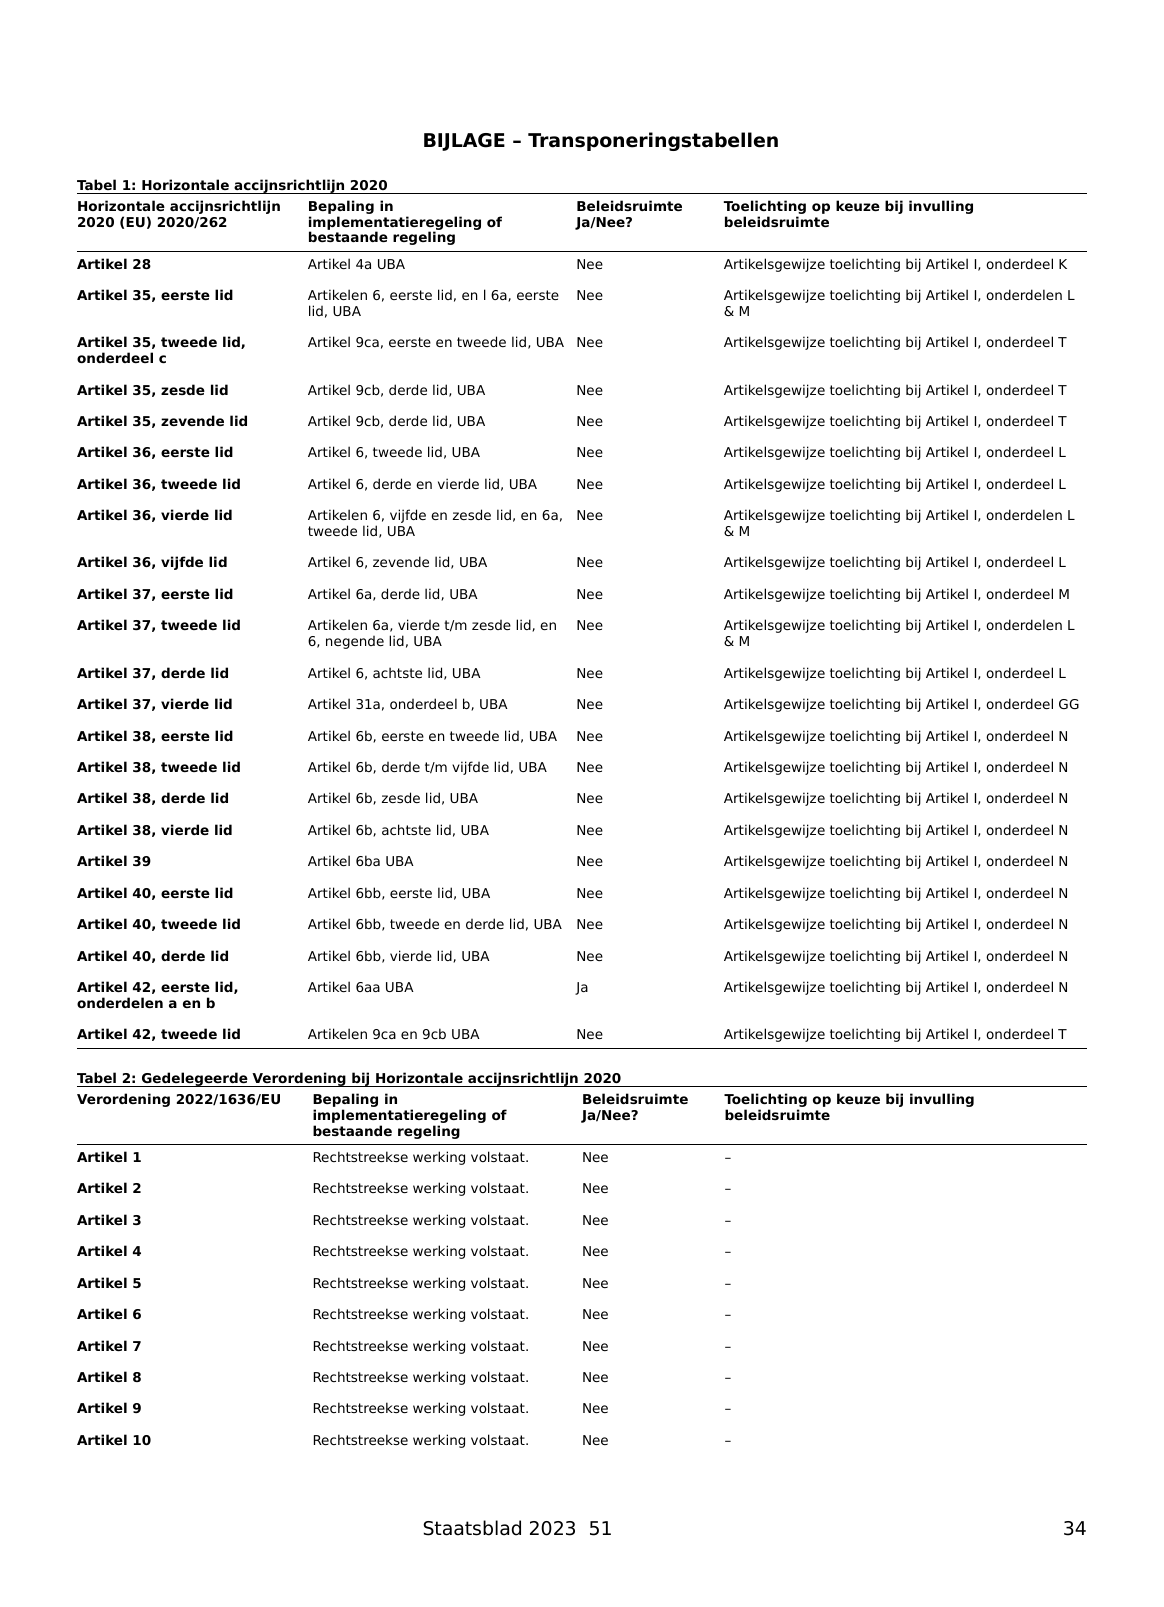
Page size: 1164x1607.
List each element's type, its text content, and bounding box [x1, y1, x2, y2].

table_cell Artikelsgewijze toelichting bij Artikel I, onderdeel L [718, 555, 1087, 571]
table_cell Artikel 38, derde lid [77, 791, 302, 807]
table_cell Artikel 37, eerste lid [77, 587, 302, 602]
table_cell Artikel 4a UBA [302, 252, 570, 272]
table_cell [77, 650, 302, 665]
table_cell [718, 839, 1087, 854]
table_cell [570, 367, 718, 382]
table_cell [718, 776, 1087, 791]
table_cell [570, 650, 718, 665]
table_cell [718, 713, 1087, 728]
subtitle BIJLAGE – Transponeringstabellen [422, 130, 1087, 152]
table_cell [77, 603, 302, 618]
table_cell [302, 493, 570, 508]
table_cell [570, 964, 718, 980]
table_cell Artikel 1 [77, 1145, 306, 1165]
table_cell [306, 1197, 576, 1212]
table_cell [718, 367, 1087, 382]
table_cell [570, 839, 718, 854]
table_cell [570, 603, 718, 618]
table_cell Artikel 2 [77, 1181, 306, 1197]
table_cell [570, 713, 718, 728]
table_cell [570, 461, 718, 477]
table_cell Artikel 35, zesde lid [77, 382, 302, 398]
table_cell [306, 1260, 576, 1275]
table_cell [576, 1260, 718, 1275]
table_cell Artikel 35, tweede lid, onderdeel c [77, 335, 302, 367]
table_cell Nee [570, 665, 718, 681]
table_cell Nee [576, 1275, 718, 1291]
table_cell [718, 571, 1087, 587]
table_cell [77, 776, 302, 791]
table_cell Nee [570, 886, 718, 901]
table_cell Nee [570, 335, 718, 367]
table_cell [718, 1449, 1087, 1464]
table_cell [77, 1011, 302, 1027]
table_cell Artikelen 6a, vierde t/m zesde lid, en 6, negende lid, UBA [302, 618, 570, 650]
table_cell Nee [570, 618, 718, 650]
table_cell – [718, 1338, 1087, 1354]
table_cell Nee [570, 252, 718, 272]
table_cell [576, 1165, 718, 1181]
table_cell [77, 901, 302, 917]
table_cell [302, 744, 570, 760]
table_cell Nee [570, 382, 718, 398]
table_cell Nee [570, 587, 718, 602]
table_cell Rechtstreekse werking volstaat. [306, 1244, 576, 1260]
table_cell Artikelsgewijze toelichting bij Artikel I, onderdelen L & M [718, 508, 1087, 539]
table_cell [77, 430, 302, 445]
table_cell [302, 776, 570, 791]
table_cell [302, 713, 570, 728]
table_cell Nee [570, 697, 718, 713]
table_cell [306, 1323, 576, 1338]
table_cell Artikel 6b, zesde lid, UBA [302, 791, 570, 807]
table_cell Artikel 37, tweede lid [77, 618, 302, 650]
table_cell [570, 571, 718, 587]
table_cell [77, 964, 302, 980]
table_cell Artikelsgewijze toelichting bij Artikel I, onderdeel N [718, 917, 1087, 933]
table_cell Rechtstreekse werking volstaat. [306, 1275, 576, 1291]
table_cell Nee [570, 854, 718, 870]
table_cell [570, 319, 718, 335]
table_cell [718, 1165, 1087, 1181]
table_cell Artikel 36, eerste lid [77, 445, 302, 461]
table_cell [718, 430, 1087, 445]
table_cell [306, 1354, 576, 1370]
table_cell Nee [576, 1338, 718, 1354]
table_cell Nee [576, 1370, 718, 1386]
table_cell [718, 901, 1087, 917]
table_cell Horizontale accijnsrichtlijn 2020 (EU) 2020/262 [77, 194, 302, 251]
table_cell Artikelsgewijze toelichting bij Artikel I, onderdeel L [718, 477, 1087, 492]
table_cell [77, 744, 302, 760]
table_cell Artikel 42, eerste lid, onderdelen a en b [77, 980, 302, 1011]
table_cell [77, 1354, 306, 1370]
table_cell [77, 319, 302, 335]
table_cell Artikel 35, zevende lid [77, 414, 302, 429]
table_cell [576, 1354, 718, 1370]
table_cell Bepaling in implementatieregeling of bestaande regeling [302, 194, 570, 251]
table_cell Rechtstreekse werking volstaat. [306, 1401, 576, 1417]
table_cell [77, 540, 302, 555]
table_cell Artikel 8 [77, 1370, 306, 1386]
table_cell [306, 1386, 576, 1401]
table_cell – [718, 1275, 1087, 1291]
table_cell Artikel 7 [77, 1338, 306, 1354]
table_cell Nee [570, 949, 718, 964]
table_cell Artikel 6bb, eerste lid, UBA [302, 886, 570, 901]
table_cell Rechtstreekse werking volstaat. [306, 1145, 576, 1165]
table_cell Artikelsgewijze toelichting bij Artikel I, onderdeel L [718, 665, 1087, 681]
table_cell [576, 1449, 718, 1464]
table_cell Nee [570, 288, 718, 319]
table_cell Artikel 6 [77, 1307, 306, 1323]
table_cell [718, 493, 1087, 508]
table_cell Artikel 6b, eerste en tweede lid, UBA [302, 728, 570, 744]
table_cell – [718, 1370, 1087, 1386]
table_cell [718, 650, 1087, 665]
table_cell [570, 681, 718, 697]
table_cell Beleidsruimte Ja/Nee? [570, 194, 718, 251]
table_cell Ja [570, 980, 718, 1011]
table_cell Artikel 6, zevende lid, UBA [302, 555, 570, 571]
table_cell – [718, 1401, 1087, 1417]
table_cell – [718, 1244, 1087, 1260]
table_cell [302, 650, 570, 665]
table_cell Artikel 6b, achtste lid, UBA [302, 823, 570, 838]
table_cell Artikel 5 [77, 1275, 306, 1291]
table_cell [302, 933, 570, 948]
table_cell Nee [576, 1145, 718, 1165]
table_cell Artikelsgewijze toelichting bij Artikel I, onderdeel T [718, 382, 1087, 398]
table_cell Nee [570, 1027, 718, 1048]
table_cell Artikel 6, tweede lid, UBA [302, 445, 570, 461]
table_cell [570, 1011, 718, 1027]
table_cell Artikelen 9ca en 9cb UBA [302, 1027, 570, 1048]
table_cell Artikelen 6, eerste lid, en l 6a, eerste lid, UBA [302, 288, 570, 319]
table_cell [570, 430, 718, 445]
table_cell Rechtstreekse werking volstaat. [306, 1213, 576, 1228]
table_cell – [718, 1181, 1087, 1197]
table_cell Verordening 2022/1636/EU [77, 1087, 306, 1144]
table_cell Nee [570, 823, 718, 838]
table_cell [302, 839, 570, 854]
table_cell Nee [570, 917, 718, 933]
table_cell [77, 839, 302, 854]
table_cell Artikel 6bb, tweede en derde lid, UBA [302, 917, 570, 933]
table_cell Nee [576, 1244, 718, 1260]
table_cell Rechtstreekse werking volstaat. [306, 1370, 576, 1386]
table_cell [306, 1449, 576, 1464]
table_cell [77, 1386, 306, 1401]
table_cell Artikel 37, derde lid [77, 665, 302, 681]
table_cell Artikelsgewijze toelichting bij Artikel I, onderdeel K [718, 252, 1087, 272]
table_cell Nee [576, 1307, 718, 1323]
table_cell [302, 901, 570, 917]
table_cell [77, 681, 302, 697]
table_cell [77, 807, 302, 823]
table_cell Artikelsgewijze toelichting bij Artikel I, onderdeel N [718, 886, 1087, 901]
table_cell [718, 807, 1087, 823]
table_cell Artikel 6, achtste lid, UBA [302, 665, 570, 681]
table_header Tabel 1: Horizontale accijnsrichtlijn 2020 [77, 178, 1087, 193]
table_cell Nee [570, 508, 718, 539]
table_cell [77, 493, 302, 508]
table_cell [302, 430, 570, 445]
table_header Tabel 2: Gedelegeerde Verordening bij Horizontale accijnsrichtlijn 2020 [77, 1071, 1087, 1086]
table_cell [302, 367, 570, 382]
table_cell [570, 870, 718, 886]
table_cell Artikel 40, eerste lid [77, 886, 302, 901]
table_cell Artikel 40, tweede lid [77, 917, 302, 933]
table_cell [576, 1386, 718, 1401]
table_cell [302, 603, 570, 618]
table_cell [718, 744, 1087, 760]
table_cell [718, 1228, 1087, 1244]
table_cell Artikel 3 [77, 1213, 306, 1228]
table_cell [77, 272, 302, 288]
table_cell Nee [570, 728, 718, 744]
table_cell [302, 870, 570, 886]
table_cell Artikel 31a, onderdeel b, UBA [302, 697, 570, 713]
table_cell [302, 964, 570, 980]
table_cell Artikel 9ca, eerste en tweede lid, UBA [302, 335, 570, 367]
table_cell Artikel 6ba UBA [302, 854, 570, 870]
table_cell [718, 933, 1087, 948]
table_cell [576, 1417, 718, 1433]
table_cell Rechtstreekse werking volstaat. [306, 1338, 576, 1354]
table_cell Toelichting op keuze bij invulling beleidsruimte [718, 194, 1087, 251]
table_cell [570, 776, 718, 791]
table_cell [77, 933, 302, 948]
table_cell [718, 870, 1087, 886]
table_cell Nee [570, 791, 718, 807]
table_cell [77, 1165, 306, 1181]
table_cell Artikelsgewijze toelichting bij Artikel I, onderdeel N [718, 854, 1087, 870]
table_cell Artikelsgewijze toelichting bij Artikel I, onderdeel T [718, 414, 1087, 429]
table_cell Artikel 35, eerste lid [77, 288, 302, 319]
table_cell [718, 1011, 1087, 1027]
table_cell Artikelsgewijze toelichting bij Artikel I, onderdeel N [718, 728, 1087, 744]
table_cell [718, 540, 1087, 555]
table_cell [77, 1417, 306, 1433]
table_cell [570, 493, 718, 508]
table_cell [306, 1228, 576, 1244]
table_cell [718, 398, 1087, 414]
table_cell [718, 1291, 1087, 1307]
table_cell [77, 571, 302, 587]
table_cell [306, 1291, 576, 1307]
table_cell [570, 272, 718, 288]
table_cell Artikel 4 [77, 1244, 306, 1260]
table_cell Rechtstreekse werking volstaat. [306, 1307, 576, 1323]
table_cell [302, 398, 570, 414]
table_cell [302, 319, 570, 335]
table_cell [306, 1165, 576, 1181]
table_cell Artikelsgewijze toelichting bij Artikel I, onderdeel T [718, 335, 1087, 367]
table_cell [570, 540, 718, 555]
table_cell [77, 713, 302, 728]
table_cell [302, 681, 570, 697]
table_cell – [718, 1213, 1087, 1228]
table_cell Artikelsgewijze toelichting bij Artikel I, onderdeel L [718, 445, 1087, 461]
table_cell Nee [576, 1181, 718, 1197]
table_cell Beleidsruimte Ja/Nee? [576, 1087, 718, 1144]
table_cell Artikel 42, tweede lid [77, 1027, 302, 1048]
table_cell Nee [570, 477, 718, 492]
table_cell Artikelsgewijze toelichting bij Artikel I, onderdeel N [718, 980, 1087, 1011]
table_cell Artikel 36, tweede lid [77, 477, 302, 492]
table_cell Artikel 6a, derde lid, UBA [302, 587, 570, 602]
table_cell [718, 319, 1087, 335]
table_cell Nee [576, 1433, 718, 1448]
table_cell Artikel 36, vierde lid [77, 508, 302, 539]
table_cell Artikel 6bb, vierde lid, UBA [302, 949, 570, 964]
table_cell [718, 1354, 1087, 1370]
table_cell Nee [576, 1213, 718, 1228]
table_cell [77, 461, 302, 477]
table_cell [718, 1323, 1087, 1338]
table_cell Rechtstreekse werking volstaat. [306, 1181, 576, 1197]
table_cell [718, 1197, 1087, 1212]
table_cell Artikel 9 [77, 1401, 306, 1417]
table_cell [302, 461, 570, 477]
table_cell [77, 1260, 306, 1275]
table_cell [77, 1197, 306, 1212]
table_cell Artikelsgewijze toelichting bij Artikel I, onderdelen L & M [718, 618, 1087, 650]
table_cell [570, 933, 718, 948]
table_cell Artikel 38, eerste lid [77, 728, 302, 744]
table_cell Toelichting op keuze bij invulling beleidsruimte [718, 1087, 1087, 1144]
table_cell Artikel 36, vijfde lid [77, 555, 302, 571]
table_cell [77, 1323, 306, 1338]
table_cell Artikel 38, tweede lid [77, 760, 302, 776]
table_cell Nee [576, 1401, 718, 1417]
table_cell Artikel 6b, derde t/m vijfde lid, UBA [302, 760, 570, 776]
table_cell Artikel 40, derde lid [77, 949, 302, 964]
table_cell Bepaling in implementatieregeling of bestaande regeling [306, 1087, 576, 1144]
table_cell Artikelsgewijze toelichting bij Artikel I, onderdeel T [718, 1027, 1087, 1048]
table_cell [302, 807, 570, 823]
table_cell Artikel 9cb, derde lid, UBA [302, 414, 570, 429]
table_cell [77, 1291, 306, 1307]
table_cell [718, 1260, 1087, 1275]
table_cell [576, 1228, 718, 1244]
table_cell [570, 398, 718, 414]
table_cell [718, 461, 1087, 477]
table_cell Artikel 6aa UBA [302, 980, 570, 1011]
table_cell [718, 681, 1087, 697]
table_cell Artikelsgewijze toelichting bij Artikel I, onderdeel M [718, 587, 1087, 602]
table_cell [302, 571, 570, 587]
table_cell [718, 272, 1087, 288]
table_cell – [718, 1145, 1087, 1165]
table_cell Nee [570, 414, 718, 429]
table_cell Artikelsgewijze toelichting bij Artikel I, onderdeel N [718, 791, 1087, 807]
table_cell Artikel 37, vierde lid [77, 697, 302, 713]
table_cell Artikel 38, vierde lid [77, 823, 302, 838]
table_cell Rechtstreekse werking volstaat. [306, 1433, 576, 1448]
table_cell [302, 1011, 570, 1027]
table_cell Nee [570, 445, 718, 461]
table_cell Artikelsgewijze toelichting bij Artikel I, onderdeel GG [718, 697, 1087, 713]
table_cell [718, 1417, 1087, 1433]
table_cell Artikel 28 [77, 252, 302, 272]
table_cell Artikelsgewijze toelichting bij Artikel I, onderdelen L & M [718, 288, 1087, 319]
table_cell [570, 744, 718, 760]
table_cell Artikel 6, derde en vierde lid, UBA [302, 477, 570, 492]
table_cell Artikelen 6, vijfde en zesde lid, en 6a, tweede lid, UBA [302, 508, 570, 539]
table_cell [77, 1228, 306, 1244]
table_cell [77, 1449, 306, 1464]
table_cell [570, 807, 718, 823]
table_cell [570, 901, 718, 917]
table_cell Artikel 39 [77, 854, 302, 870]
table_cell [718, 603, 1087, 618]
table_cell [576, 1197, 718, 1212]
table_cell [77, 870, 302, 886]
table_cell – [718, 1433, 1087, 1448]
table_cell [77, 367, 302, 382]
table_cell – [718, 1307, 1087, 1323]
table_cell [306, 1417, 576, 1433]
table_cell [576, 1291, 718, 1307]
table_cell [718, 964, 1087, 980]
table_cell Artikelsgewijze toelichting bij Artikel I, onderdeel N [718, 949, 1087, 964]
table_cell Artikel 9cb, derde lid, UBA [302, 382, 570, 398]
table_cell Artikelsgewijze toelichting bij Artikel I, onderdeel N [718, 760, 1087, 776]
table_cell Nee [570, 760, 718, 776]
table_cell [302, 272, 570, 288]
table_cell Artikelsgewijze toelichting bij Artikel I, onderdeel N [718, 823, 1087, 838]
table_cell [718, 1386, 1087, 1401]
table_cell [302, 540, 570, 555]
table_cell [77, 398, 302, 414]
table_cell Nee [570, 555, 718, 571]
table_cell Artikel 10 [77, 1433, 306, 1448]
table_cell [576, 1323, 718, 1338]
